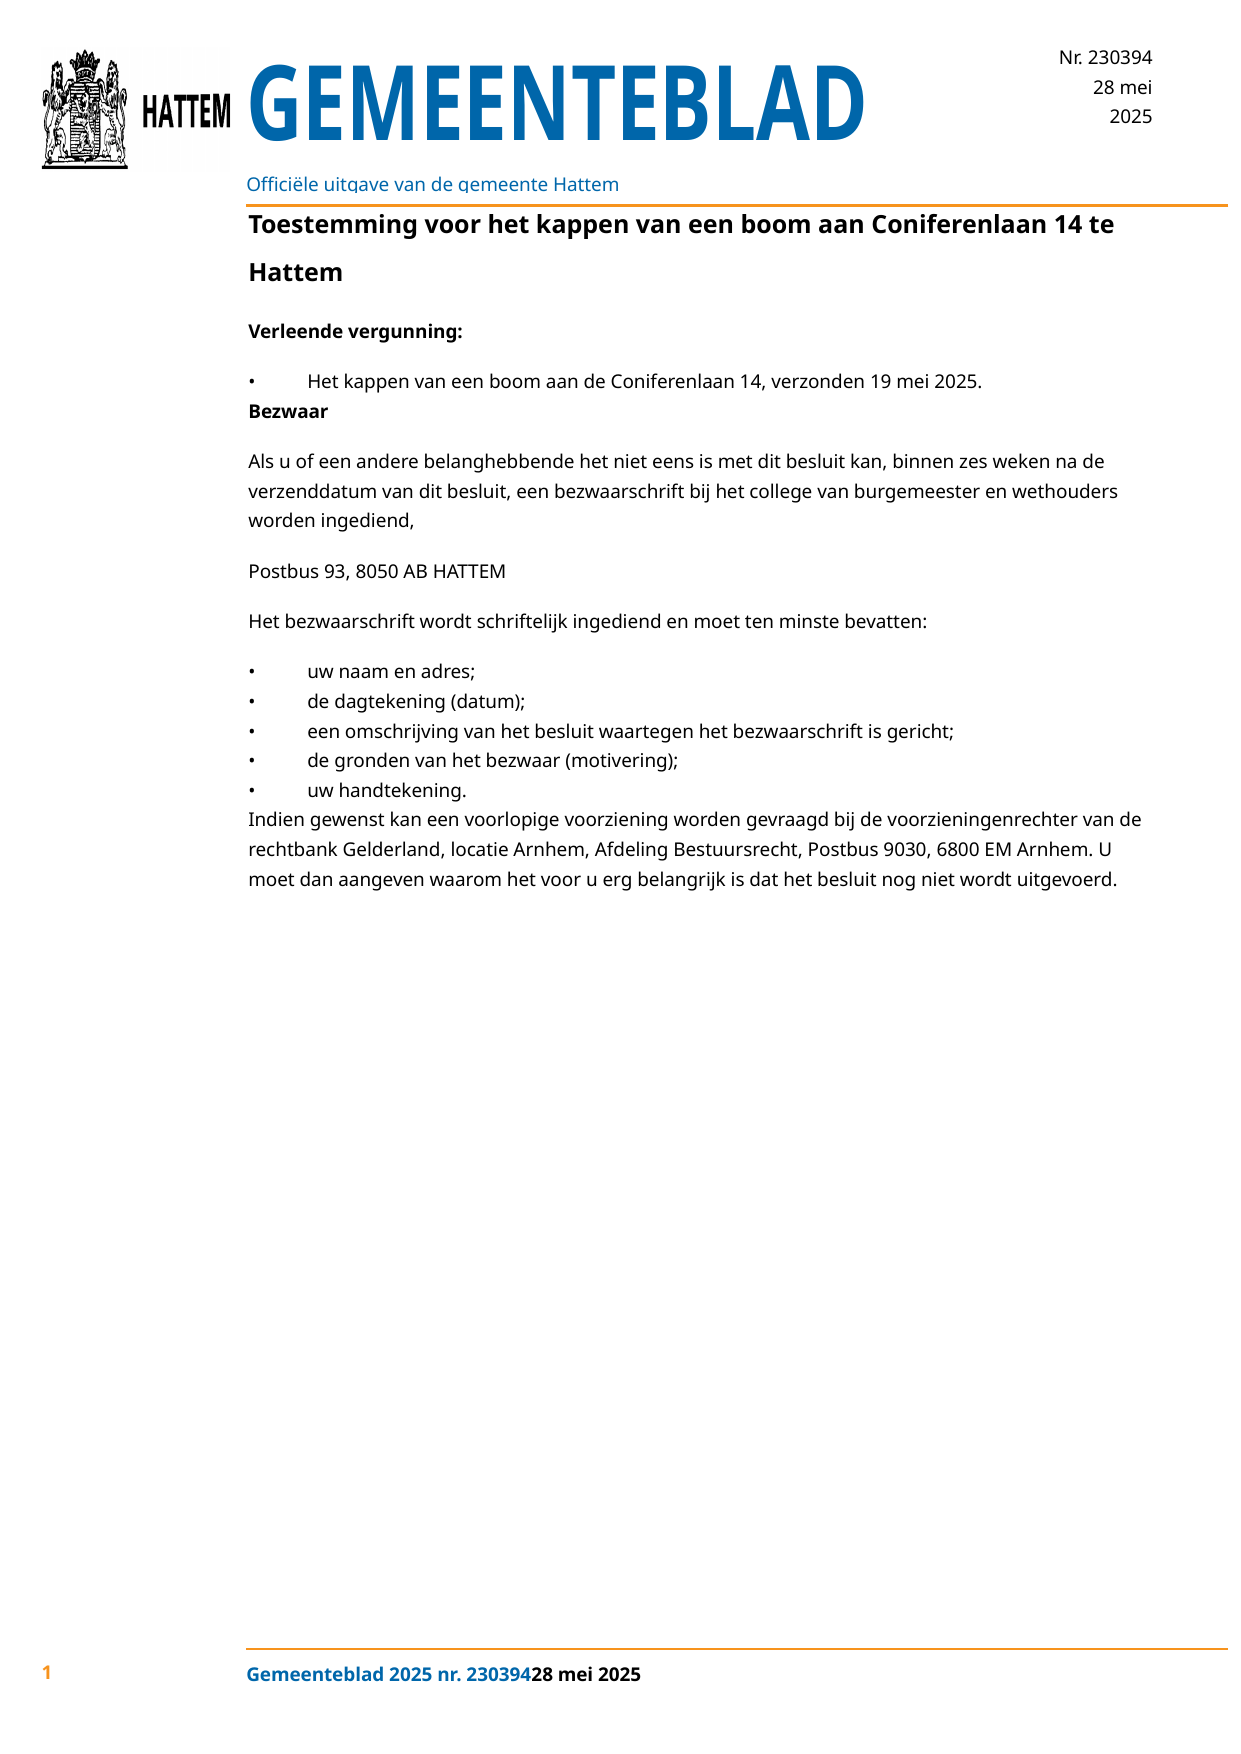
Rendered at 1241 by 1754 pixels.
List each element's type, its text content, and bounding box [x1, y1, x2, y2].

list een omschrijving van het besluit waartegen het bezwaarschrift is gericht; [248, 718, 1152, 744]
list uw handtekening. [248, 777, 1152, 803]
list Het kappen van een boom aan de Coniferenlaan 14, verzonden 19 mei 2025. [248, 368, 1152, 394]
text Indien gewenst kan een voorlopige voorziening worden gevraagd bij de voorzieningenrechter van de rechtbank Gelderland, locatie Arnhem, Afdeling Bestuursrecht, Postbus 9030, 6800 EM Arnhem. U moet dan aangeven waarom het voor u erg belangrijk is dat het besluit nog niet wordt uitgevoerd. [248, 807, 1152, 892]
list de gronden van het bezwaar (motivering); [248, 747, 1152, 773]
text Het bezwaarschrift wordt schriftelijk ingediend en moet ten minste bevatten: [248, 608, 1152, 634]
text Bezwaar [248, 398, 1152, 424]
text Postbus 93, 8050 AB HATTEM [248, 558, 1152, 584]
list de dagtekening (datum); [248, 688, 1152, 714]
text Toestemming voor het kappen van een boom aan Coniferenlaan 14 te Hattem [248, 207, 1152, 288]
list uw naam en adres; [248, 659, 1152, 684]
text Verleende vergunning: [248, 318, 1152, 344]
text Als u of een andere belanghebbende het niet eens is met dit besluit kan, binnen zes weken na de verzenddatum van dit besluit, een bezwaarschrift bij het college van burgemeester en wethouders worden ingediend, [248, 448, 1152, 533]
picture [41, 47, 231, 172]
